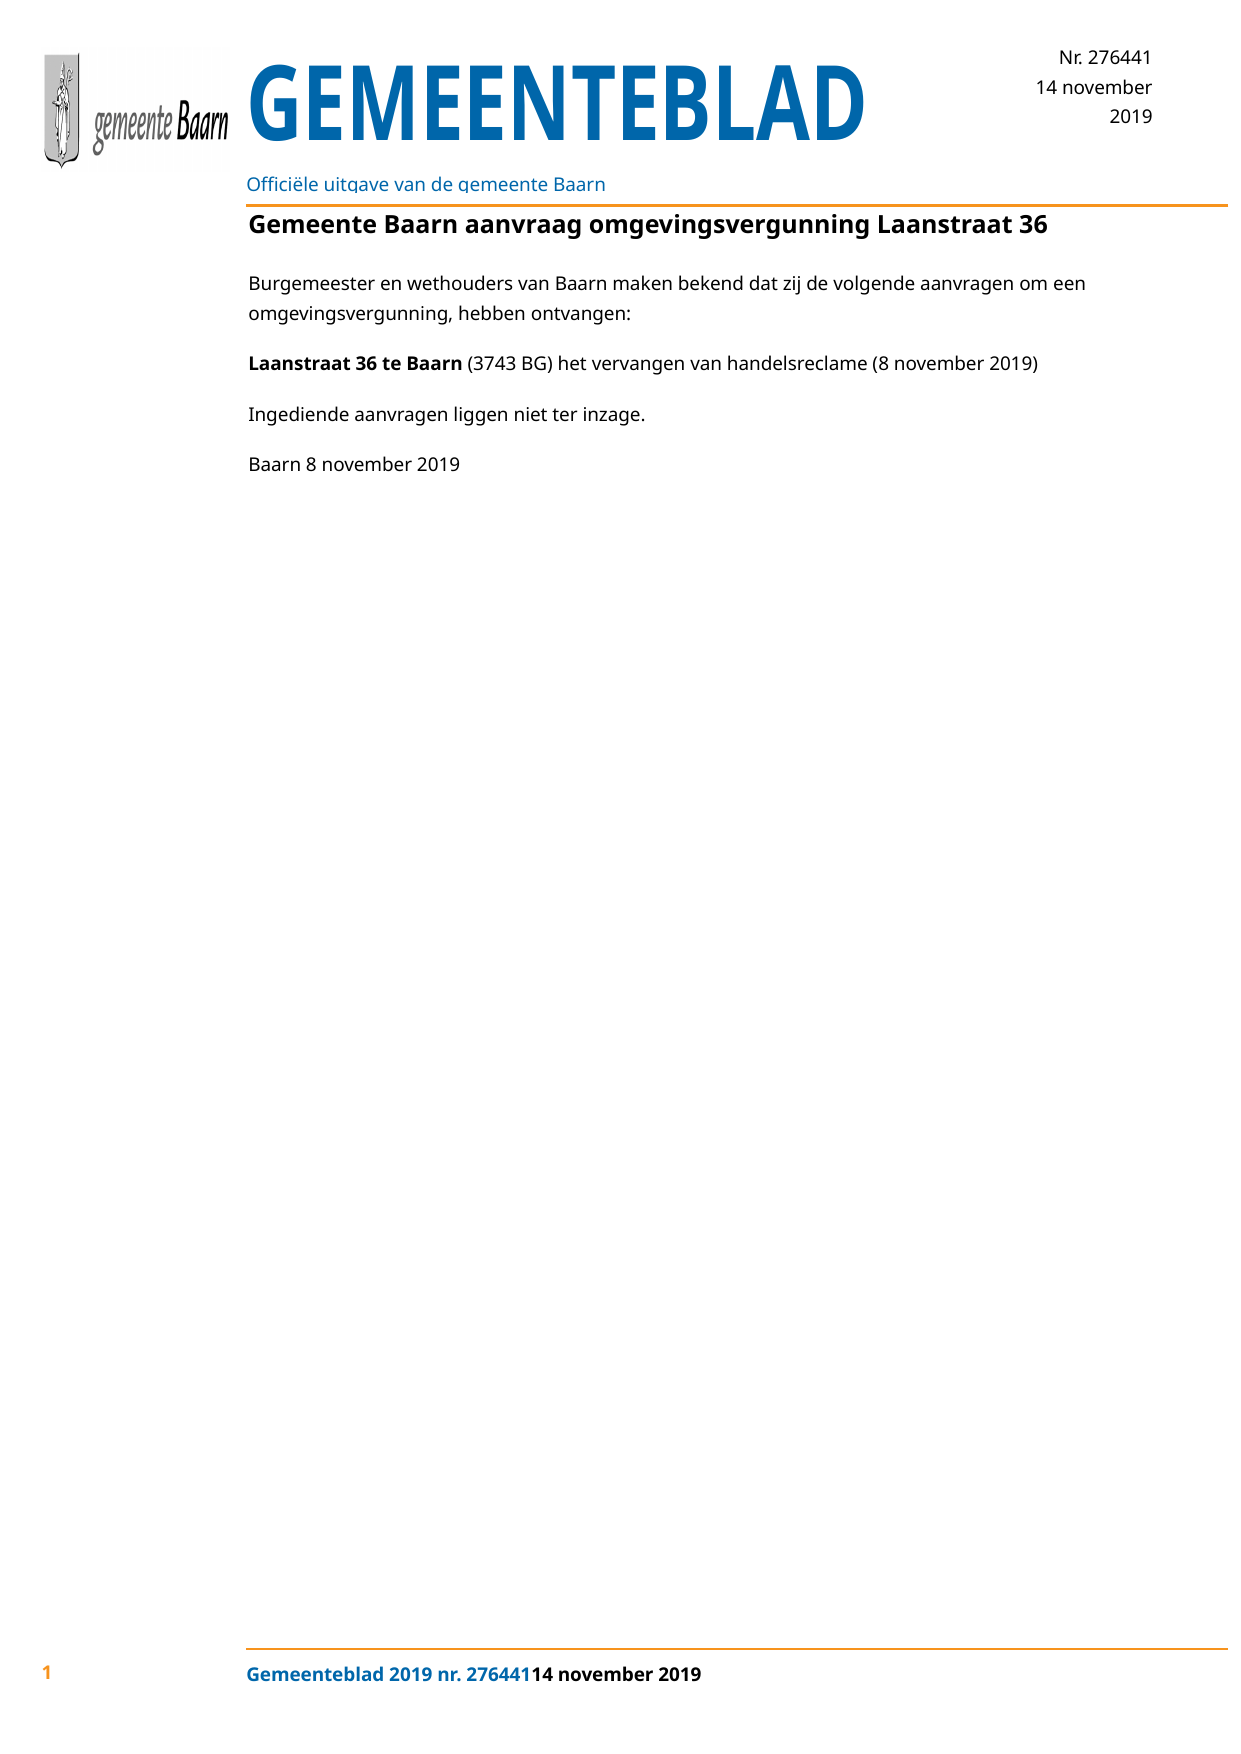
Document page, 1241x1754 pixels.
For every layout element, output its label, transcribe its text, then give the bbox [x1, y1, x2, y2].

text Burgemeester en wethouders van Baarn maken bekend dat zij de volgende aanvragen om een omgevingsvergunning, hebben ontvangen: [248, 270, 1152, 326]
text Ingediende aanvragen liggen niet ter inzage. [248, 401, 1152, 426]
text Baarn 8 november 2019 [248, 451, 1152, 477]
text Gemeente Baarn aanvraag omgevingsvergunning Laanstraat 36 [248, 207, 1152, 241]
picture [41, 47, 231, 172]
text Laanstraat 36 te Baarn (3743 BG) het vervangen van handelsreclame (8 november 2019) [248, 350, 1152, 376]
